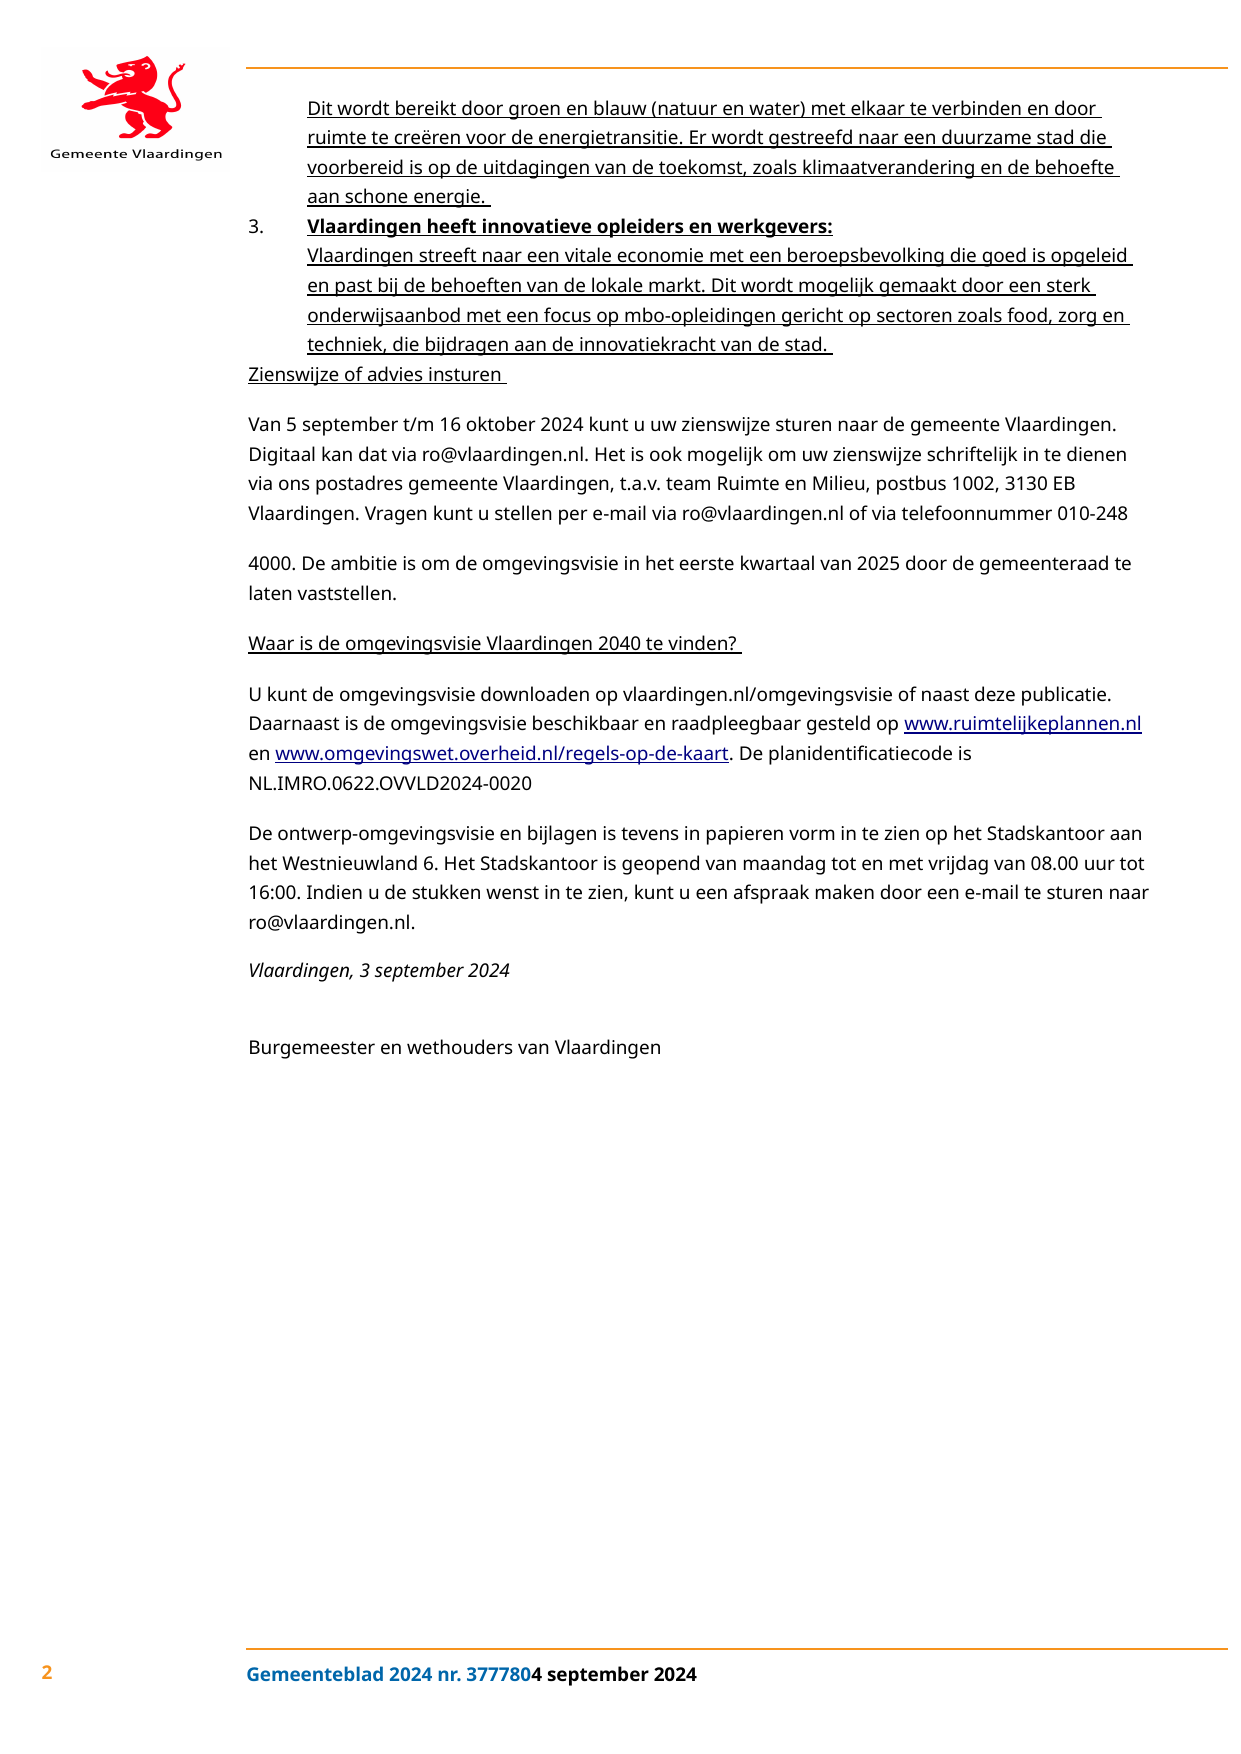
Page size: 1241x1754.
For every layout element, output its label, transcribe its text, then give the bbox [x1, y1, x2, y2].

text Vlaardingen, 3 september 2024 [248, 957, 1152, 982]
text Zienswijze of advies insturen [248, 361, 1152, 387]
list Dit wordt bereikt door groen en blauw (natuur en water) met elkaar te verbinden en door ruimte te creëren voor de energietransitie. Er wordt gestreefd naar een duurzame stad die voorbereid is op de uitdagingen van de toekomst, zoals klimaatverandering en de behoefte aan schone energie. [248, 95, 1152, 209]
picture [41, 47, 231, 172]
text Burgemeester en wethouders van Vlaardingen [248, 1034, 1152, 1060]
text Waar is de omgevingsvisie Vlaardingen 2040 te vinden? [248, 631, 1152, 656]
list Vlaardingen heeft innovatieve opleiders en werkgevers: [248, 213, 1152, 239]
list Vlaardingen streeft naar een vitale economie met een beroepsbevolking die goed is opgeleid en past bij de behoeften van de lokale markt. Dit wordt mogelijk gemaakt door een sterk onderwijsaanbod met een focus op mbo-opleidingen gericht op sectoren zoals food, zorg en techniek, die bijdragen aan de innovatiekracht van de stad. [248, 243, 1152, 357]
text 4000. De ambitie is om de omgevingsvisie in het eerste kwartaal van 2025 door de gemeenteraad te laten vaststellen. [248, 551, 1152, 606]
text Van 5 september t/m 16 oktober 2024 kunt u uw zienswijze sturen naar de gemeente Vlaardingen. Digitaal kan dat via ro@vlaardingen.nl. Het is ook mogelijk om uw zienswijze schriftelijk in te dienen via ons postadres gemeente Vlaardingen, t.a.v. team Ruimte en Milieu, postbus 1002, 3130 EB Vlaardingen. Vragen kunt u stellen per e-mail via ro@vlaardingen.nl of via telefoonnummer 010-248 [248, 411, 1152, 526]
text De ontwerp-omgevingsvisie en bijlagen is tevens in papieren vorm in te zien op het Stadskantoor aan het Westnieuwland 6. Het Stadskantoor is geopend van maandag tot en met vrijdag van 08.00 uur tot 16:00. Indien u de stukken wenst in te zien, kunt u een afspraak maken door een e-mail te sturen naar ro@vlaardingen.nl. [248, 820, 1152, 935]
text U kunt de omgevingsvisie downloaden op vlaardingen.nl/omgevingsvisie of naast deze publicatie. Daarnaast is de omgevingsvisie beschikbaar en raadpleegbaar gesteld op www.ruimtelijkeplannen.nl en www.omgevingswet.overheid.nl/regels-op-de-kaart. De planidentificatiecode is NL.IMRO.0622.OVVLD2024-0020 [248, 681, 1152, 796]
